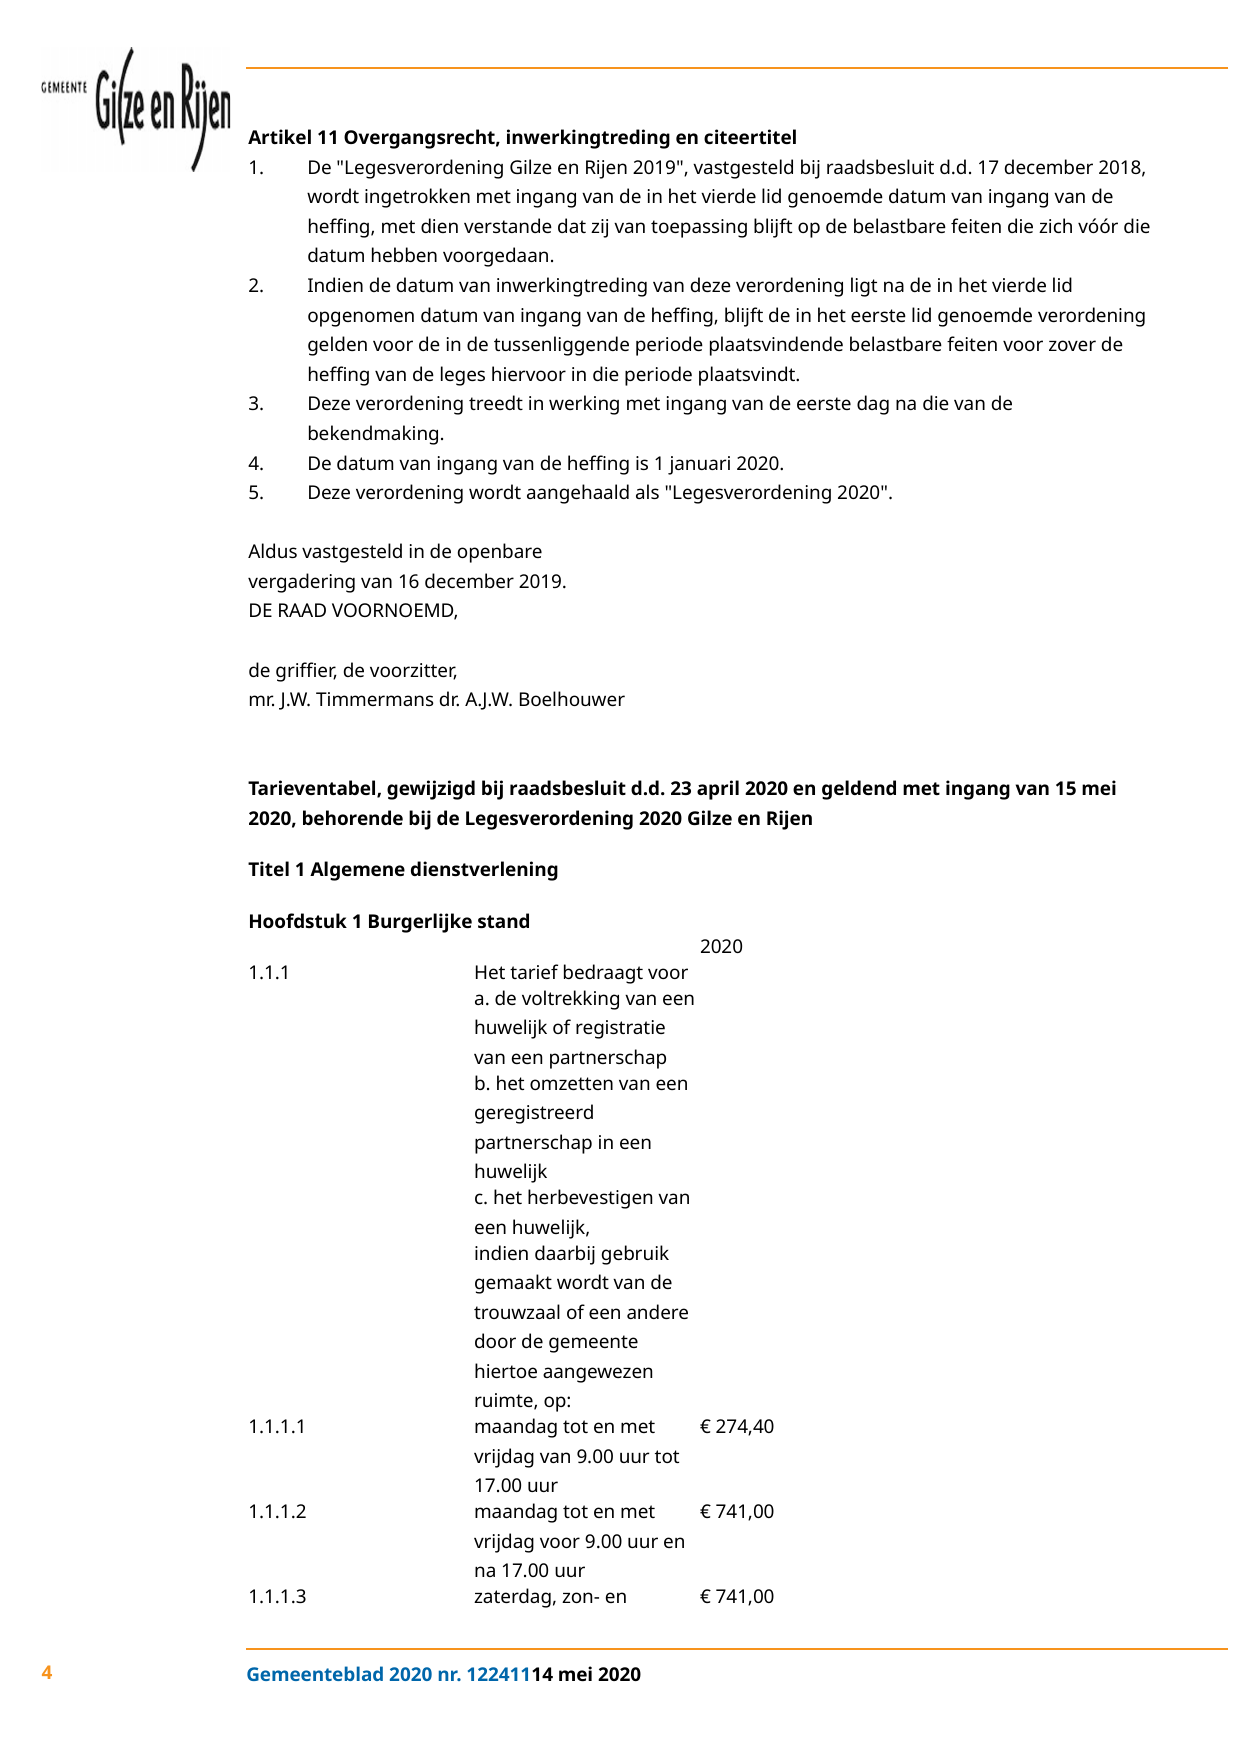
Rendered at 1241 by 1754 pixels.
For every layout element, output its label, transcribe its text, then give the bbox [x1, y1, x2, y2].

table_cell [700, 882, 926, 908]
table_cell a. de voltrekking van een huwelijk of registratie van een partnerschap [474, 985, 700, 1070]
table_cell 1.1.1.2 [248, 1498, 474, 1583]
list Deze verordening wordt aangehaald als "Legesverordening 2020". [248, 479, 1152, 505]
table_header Tarieventabel, gewijzigd bij raadsbesluit d.d. 23 april 2020 en geldend met ingang van 15 mei 2020, behorende bij de Legesverordening 2020 Gilze en Rijen [248, 775, 1152, 831]
table_cell [474, 934, 700, 959]
table_cell 2020 [700, 934, 926, 959]
table_cell 1.1.1.1 [248, 1413, 474, 1498]
text DE RAAD VOORNOEMD, [248, 598, 1152, 623]
table_cell 1.1.1.3 [248, 1583, 474, 1609]
table_cell [700, 959, 926, 1413]
table_cell [700, 908, 926, 933]
list Deze verordening treedt in werking met ingang van de eerste dag na die van de bekendmaking. [248, 391, 1152, 446]
text mr. J.W. Timmermans dr. A.J.W. Boelhouwer [248, 686, 1152, 712]
table_cell Titel 1 Algemene dienstverlening [248, 856, 700, 882]
table_cell Hoofdstuk 1 Burgerlijke stand [248, 908, 700, 933]
table_cell [248, 934, 474, 959]
list De "Legesverordening Gilze en Rijen 2019", vastgesteld bij raadsbesluit d.d. 17 december 2018, wordt ingetrokken met ingang van de in het vierde lid genoemde datum van ingang van de heffing, met dien verstande dat zij van toepassing blijft op de belastbare feiten die zich vóór die datum hebben voorgedaan. [248, 154, 1152, 268]
list Indien de datum van inwerkingtreding van deze verordening ligt na de in het vierde lid opgenomen datum van ingang van de heffing, blijft de in het eerste lid genoemde verordening gelden voor de in de tussenliggende periode plaatsvindende belastbare feiten voor zover de heffing van de leges hiervoor in die periode plaatsvindt. [248, 272, 1152, 387]
text Artikel 11 Overgangsrecht, inwerkingtreding en citeertitel [248, 124, 1152, 150]
table_cell [474, 831, 700, 856]
text Aldus vastgesteld in de openbare [248, 538, 1152, 564]
table_cell maandag tot en met vrijdag van 9.00 uur tot 17.00 uur [474, 1413, 700, 1498]
table_cell Het tarief bedraagt voor [474, 959, 700, 985]
table_cell [248, 831, 474, 856]
text vergadering van 16 december 2019. [248, 568, 1152, 594]
table_cell [700, 831, 926, 856]
list De datum van ingang van de heffing is 1 januari 2020. [248, 450, 1152, 476]
table_cell € 741,00 [700, 1498, 926, 1583]
text de griffier, de voorzitter, [248, 657, 1152, 683]
table_cell indien daarbij gebruik gemaakt wordt van de trouwzaal of een andere door de gemeente hiertoe aangewezen ruimte, op: [474, 1240, 700, 1413]
table_cell [700, 856, 926, 882]
table_cell zaterdag, zon- en [474, 1583, 700, 1609]
table_cell b. het omzetten van een geregistreerd partnerschap in een huwelijk [474, 1070, 700, 1184]
picture [41, 47, 231, 172]
table_cell [248, 882, 474, 908]
table_cell [474, 882, 700, 908]
table_cell € 741,00 [700, 1583, 926, 1609]
table_cell 1.1.1 [248, 959, 474, 1413]
table_cell € 274,40 [700, 1413, 926, 1498]
table_cell maandag tot en met vrijdag voor 9.00 uur en na 17.00 uur [474, 1498, 700, 1583]
table_cell c. het herbevestigen van een huwelijk, [474, 1184, 700, 1240]
